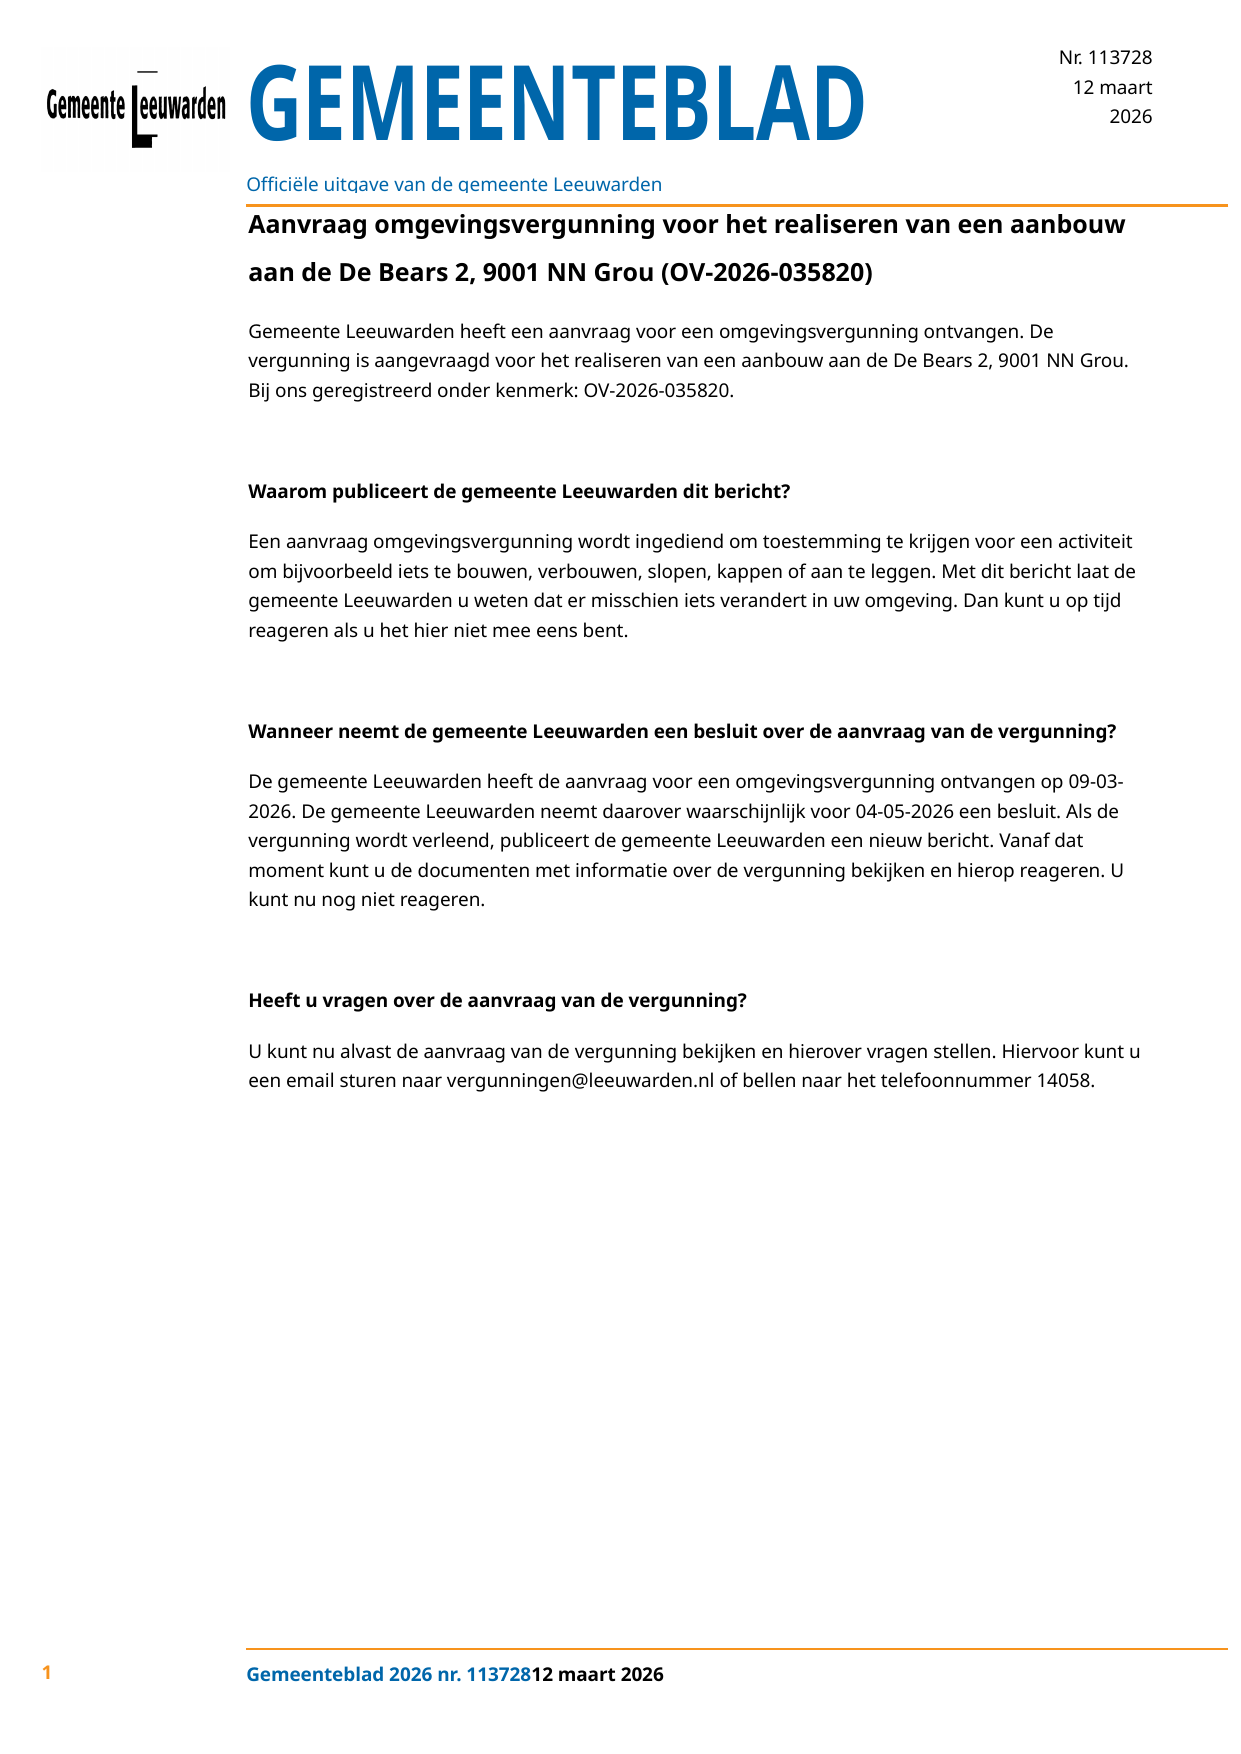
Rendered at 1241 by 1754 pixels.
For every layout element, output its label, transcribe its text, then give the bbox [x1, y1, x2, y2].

text Heeft u vragen over de aanvraag van de vergunning? [248, 987, 1152, 1013]
text Waarom publiceert de gemeente Leeuwarden dit bericht? [248, 478, 1152, 504]
text Aanvraag omgevingsvergunning voor het realiseren van een aanbouw aan de De Bears 2, 9001 NN Grou (OV-2026-035820) [248, 207, 1152, 288]
text De gemeente Leeuwarden heeft de aanvraag voor een omgevingsvergunning ontvangen op 09-03-2026. De gemeente Leeuwarden neemt daarover waarschijnlijk voor 04-05-2026 een besluit. Als de vergunning wordt verleend, publiceert de gemeente Leeuwarden een nieuw bericht. Vanaf dat moment kunt u de documenten met informatie over de vergunning bekijken en hierop reageren. U kunt nu nog niet reageren. [248, 768, 1152, 912]
text Wanneer neemt de gemeente Leeuwarden een besluit over de aanvraag van de vergunning? [248, 718, 1152, 744]
text U kunt nu alvast de aanvraag van de vergunning bekijken en hierover vragen stellen. Hiervoor kunt u een email sturen naar vergunningen@leeuwarden.nl of bellen naar het telefoonnummer 14058. [248, 1038, 1152, 1093]
text Een aanvraag omgevingsvergunning wordt ingediend om toestemming te krijgen voor een activiteit om bijvoorbeeld iets te bouwen, verbouwen, slopen, kappen of aan te leggen. Met dit bericht laat de gemeente Leeuwarden u weten dat er misschien iets verandert in uw omgeving. Dan kunt u op tijd reageren als u het hier niet mee eens bent. [248, 528, 1152, 643]
text Gemeente Leeuwarden heeft een aanvraag voor een omgevingsvergunning ontvangen. De vergunning is aangevraagd voor het realiseren van een aanbouw aan de De Bears 2, 9001 NN Grou. Bij ons geregistreerd onder kenmerk: OV-2026-035820. [248, 318, 1152, 403]
picture [41, 47, 231, 172]
